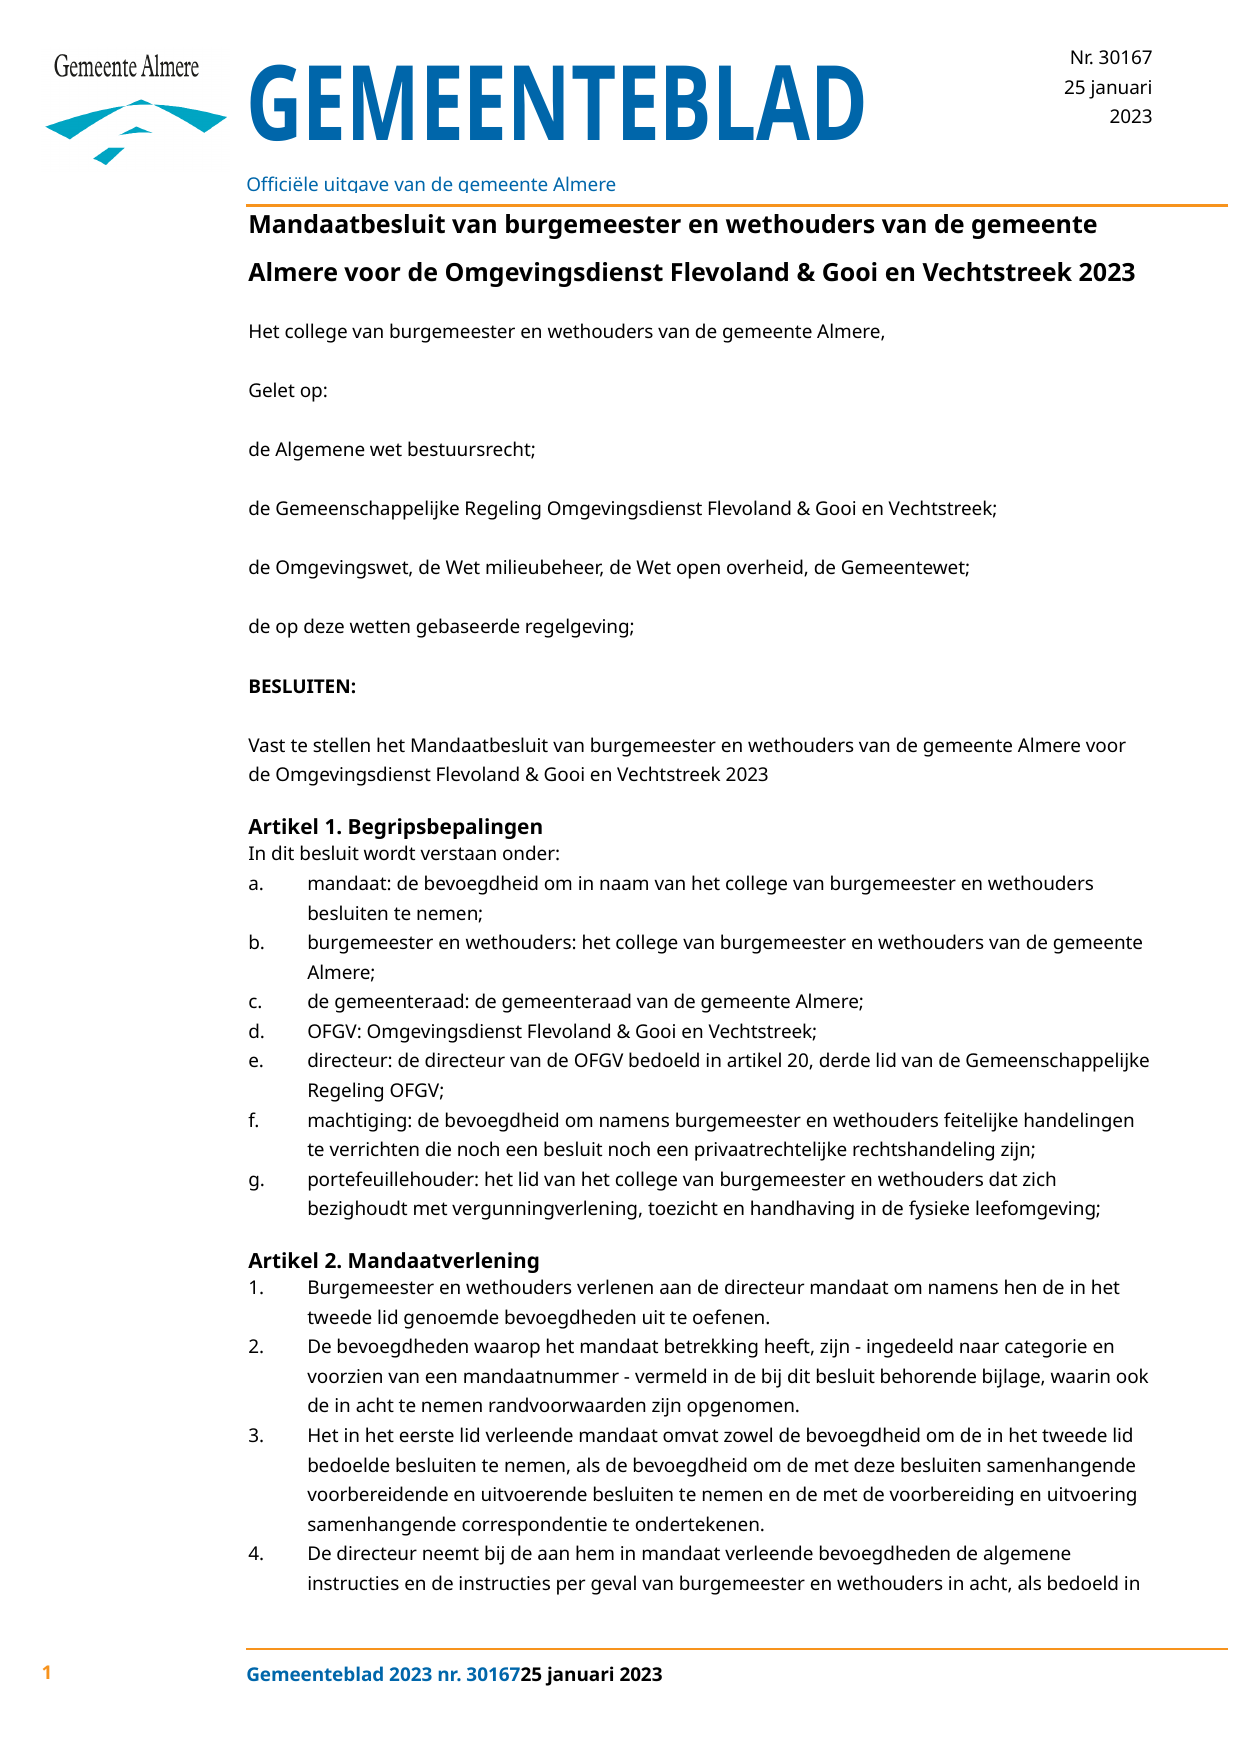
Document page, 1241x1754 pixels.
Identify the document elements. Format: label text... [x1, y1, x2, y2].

list burgemeester en wethouders: het college van burgemeester en wethouders van de gemeente Almere; [248, 929, 1152, 984]
list machtiging: de bevoegdheid om namens burgemeester en wethouders feitelijke handelingen te verrichten die noch een besluit noch een privaatrechtelijke rechtshandeling zijn; [248, 1107, 1152, 1162]
list portefeuillehouder: het lid van het college van burgemeester en wethouders dat zich bezighoudt met vergunningverlening, toezicht en handhaving in de fysieke leefomgeving; [248, 1166, 1152, 1221]
text Gelet op: [248, 377, 1152, 403]
text de op deze wetten gebaseerde regelgeving; [248, 614, 1152, 639]
list Burgemeester en wethouders verlenen aan de directeur mandaat om namens hen de in het tweede lid genoemde bevoegdheden uit te oefenen. [248, 1274, 1152, 1330]
text Vast te stellen het Mandaatbesluit van burgemeester en wethouders van de gemeente Almere voor de Omgevingsdienst Flevoland & Gooi en Vechtstreek 2023 [248, 732, 1152, 787]
text Artikel 1. Begripsbepalingen [248, 812, 1152, 841]
list OFGV: Omgevingsdienst Flevoland & Gooi en Vechtstreek; [248, 1018, 1152, 1044]
list de gemeenteraad: de gemeenteraad van de gemeente Almere; [248, 988, 1152, 1014]
text In dit besluit wordt verstaan onder: [248, 841, 1152, 866]
text de Omgevingswet, de Wet milieubeheer, de Wet open overheid, de Gemeentewet; [248, 554, 1152, 580]
list mandaat: de bevoegdheid om in naam van het college van burgemeester en wethouders besluiten te nemen; [248, 870, 1152, 925]
list De directeur neemt bij de aan hem in mandaat verleende bevoegdheden de algemene instructies en de instructies per geval van burgemeester en wethouders in acht, als bedoeld in [248, 1541, 1152, 1596]
text Het college van burgemeester en wethouders van de gemeente Almere, [248, 318, 1152, 344]
list directeur: de directeur van de OFGV bedoeld in artikel 20, derde lid van de Gemeenschappelijke Regeling OFGV; [248, 1048, 1152, 1103]
picture [41, 47, 231, 172]
list De bevoegdheden waarop het mandaat betrekking heeft, zijn - ingedeeld naar categorie en voorzien van een mandaatnummer - vermeld in de bij dit besluit behorende bijlage, waarin ook de in acht te nemen randvoorwaarden zijn opgenomen. [248, 1333, 1152, 1418]
text Artikel 2. Mandaatverlening [248, 1246, 1152, 1274]
text BESLUITEN: [248, 673, 1152, 699]
text de Gemeenschappelijke Regeling Omgevingsdienst Flevoland & Gooi en Vechtstreek; [248, 495, 1152, 521]
text de Algemene wet bestuursrecht; [248, 436, 1152, 462]
text Mandaatbesluit van burgemeester en wethouders van de gemeente Almere voor de Omgevingsdienst Flevoland & Gooi en Vechtstreek 2023 [248, 207, 1152, 288]
list Het in het eerste lid verleende mandaat omvat zowel de bevoegdheid om de in het tweede lid bedoelde besluiten te nemen, als de bevoegdheid om de met deze besluiten samenhangende voorbereidende en uitvoerende besluiten te nemen en de met de voorbereiding en uitvoering samenhangende correspondentie te ondertekenen. [248, 1422, 1152, 1537]
